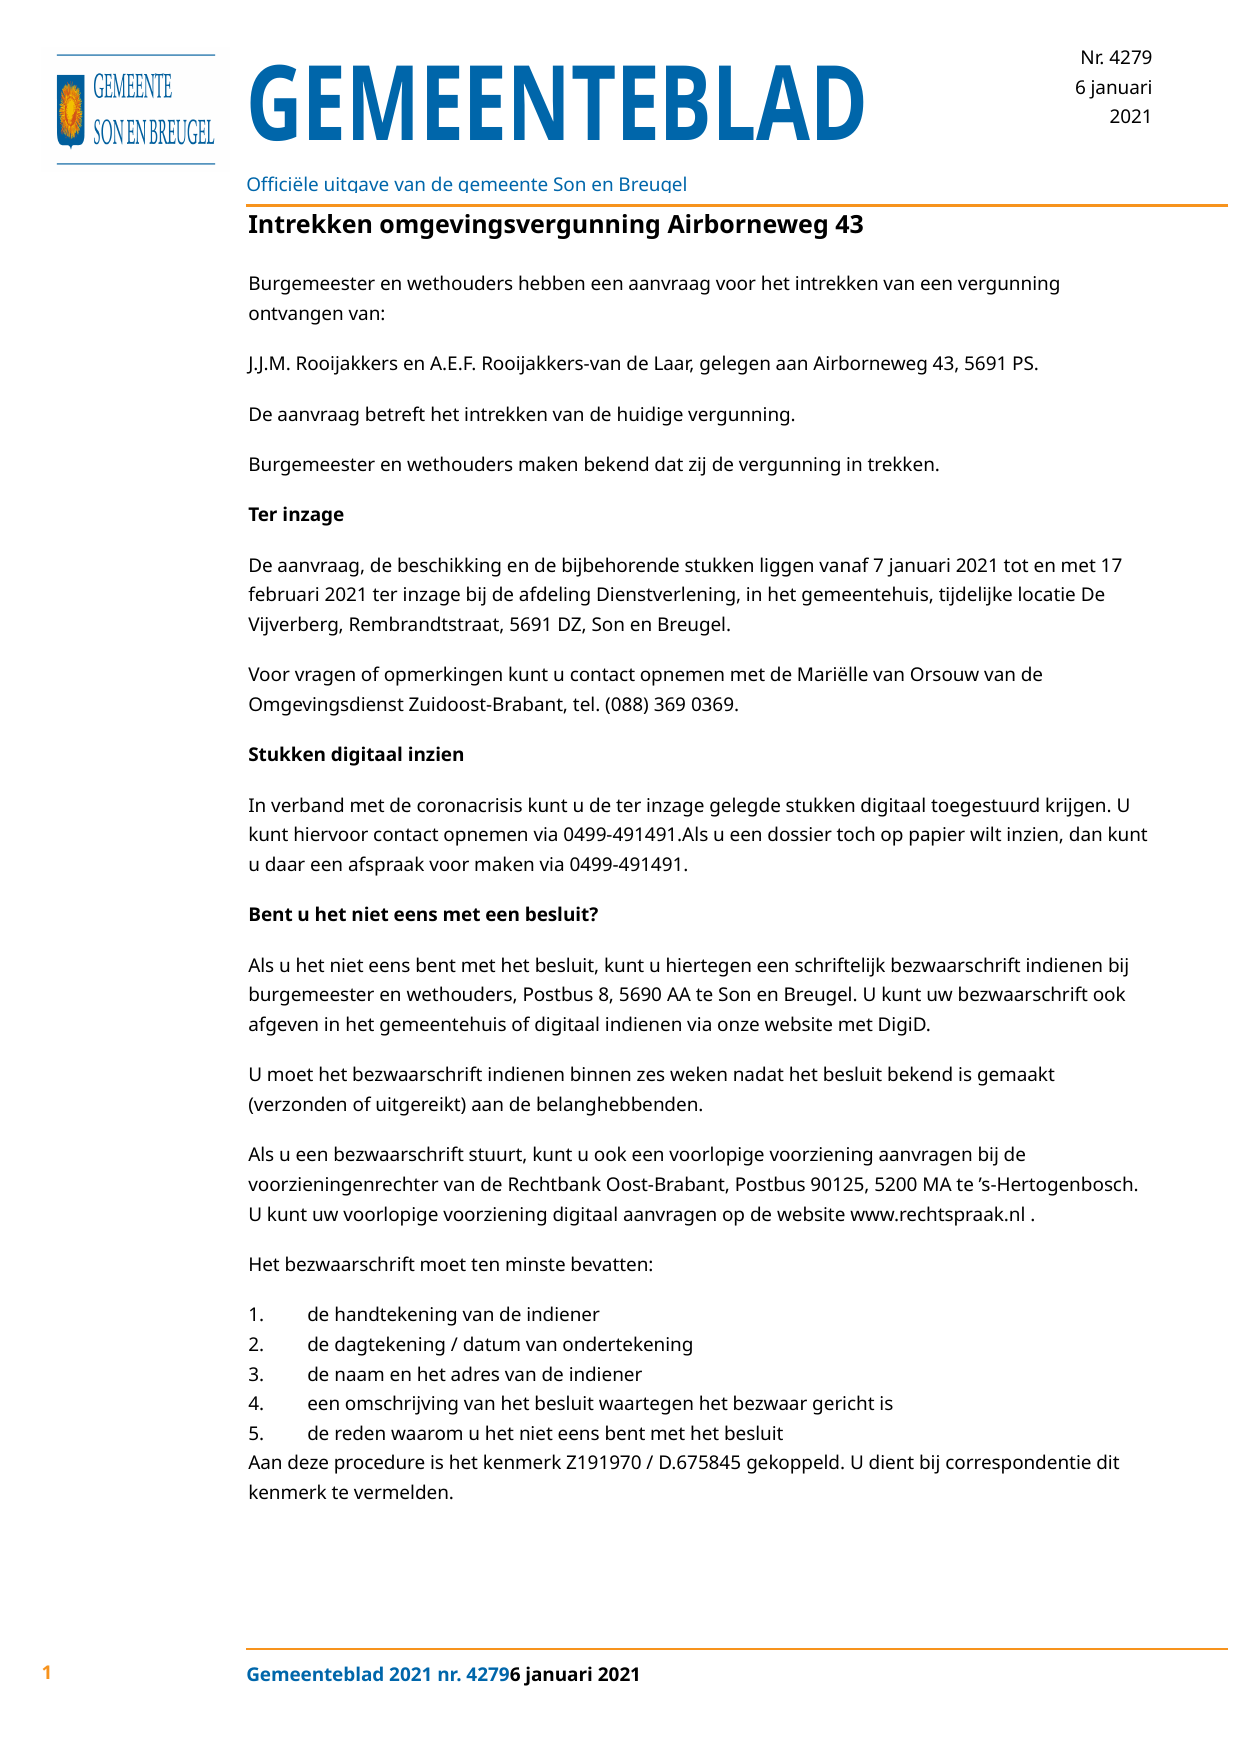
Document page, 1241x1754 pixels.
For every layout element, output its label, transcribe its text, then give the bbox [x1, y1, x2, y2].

text De aanvraag betreft het intrekken van de huidige vergunning. [248, 401, 1152, 426]
list de reden waarom u het niet eens bent met het besluit [248, 1420, 1152, 1446]
text Intrekken omgevingsvergunning Airborneweg 43 [248, 207, 1152, 241]
text Ter inzage [248, 502, 1152, 527]
list de naam en het adres van de indiener [248, 1361, 1152, 1386]
text Burgemeester en wethouders hebben een aanvraag voor het intrekken van een vergunning ontvangen van: [248, 270, 1152, 326]
text U moet het bezwaarschrift indienen binnen zes weken nadat het besluit bekend is gemaakt (verzonden of uitgereikt) aan de belanghebbenden. [248, 1062, 1152, 1117]
text Bent u het niet eens met een besluit? [248, 902, 1152, 927]
list een omschrijving van het besluit waartegen het bezwaar gericht is [248, 1390, 1152, 1416]
text Als u een bezwaarschrift stuurt, kunt u ook een voorlopige voorziening aanvragen bij de voorzieningenrechter van de Rechtbank Oost-Brabant, Postbus 90125, 5200 MA te ’s-Hertogenbosch. U kunt uw voorlopige voorziening digitaal aanvragen op de website www.rechtspraak.nl . [248, 1142, 1152, 1226]
list de dagtekening / datum van ondertekening [248, 1331, 1152, 1357]
text Stukken digitaal inzien [248, 742, 1152, 767]
text J.J.M. Rooijakkers en A.E.F. Rooijakkers-van de Laar, gelegen aan Airborneweg 43, 5691 PS. [248, 350, 1152, 376]
text Burgemeester en wethouders maken bekend dat zij de vergunning in trekken. [248, 451, 1152, 477]
text Aan deze procedure is het kenmerk Z191970 / D.675845 gekoppeld. U dient bij correspondentie dit kenmerk te vermelden. [248, 1449, 1152, 1505]
text Als u het niet eens bent met het besluit, kunt u hiertegen een schriftelijk bezwaarschrift indienen bij burgemeester en wethouders, Postbus 8, 5690 AA te Son en Breugel. U kunt uw bezwaarschrift ook afgeven in het gemeentehuis of digitaal indienen via onze website met DigiD. [248, 952, 1152, 1037]
picture [41, 47, 231, 172]
list de handtekening van de indiener [248, 1302, 1152, 1327]
text In verband met de coronacrisis kunt u de ter inzage gelegde stukken digitaal toegestuurd krijgen. U kunt hiervoor contact opnemen via 0499-491491.Als u een dossier toch op papier wilt inzien, dan kunt u daar een afspraak voor maken via 0499-491491. [248, 792, 1152, 877]
text Het bezwaarschrift moet ten minste bevatten: [248, 1251, 1152, 1277]
text De aanvraag, de beschikking en de bijbehorende stukken liggen vanaf 7 januari 2021 tot en met 17 februari 2021 ter inzage bij de afdeling Dienstverlening, in het gemeentehuis, tijdelijke locatie De Vijverberg, Rembrandtstraat, 5691 DZ, Son en Breugel. [248, 552, 1152, 637]
text Voor vragen of opmerkingen kunt u contact opnemen met de Mariëlle van Orsouw van de Omgevingsdienst Zuidoost-Brabant, tel. (088) 369 0369. [248, 662, 1152, 717]
